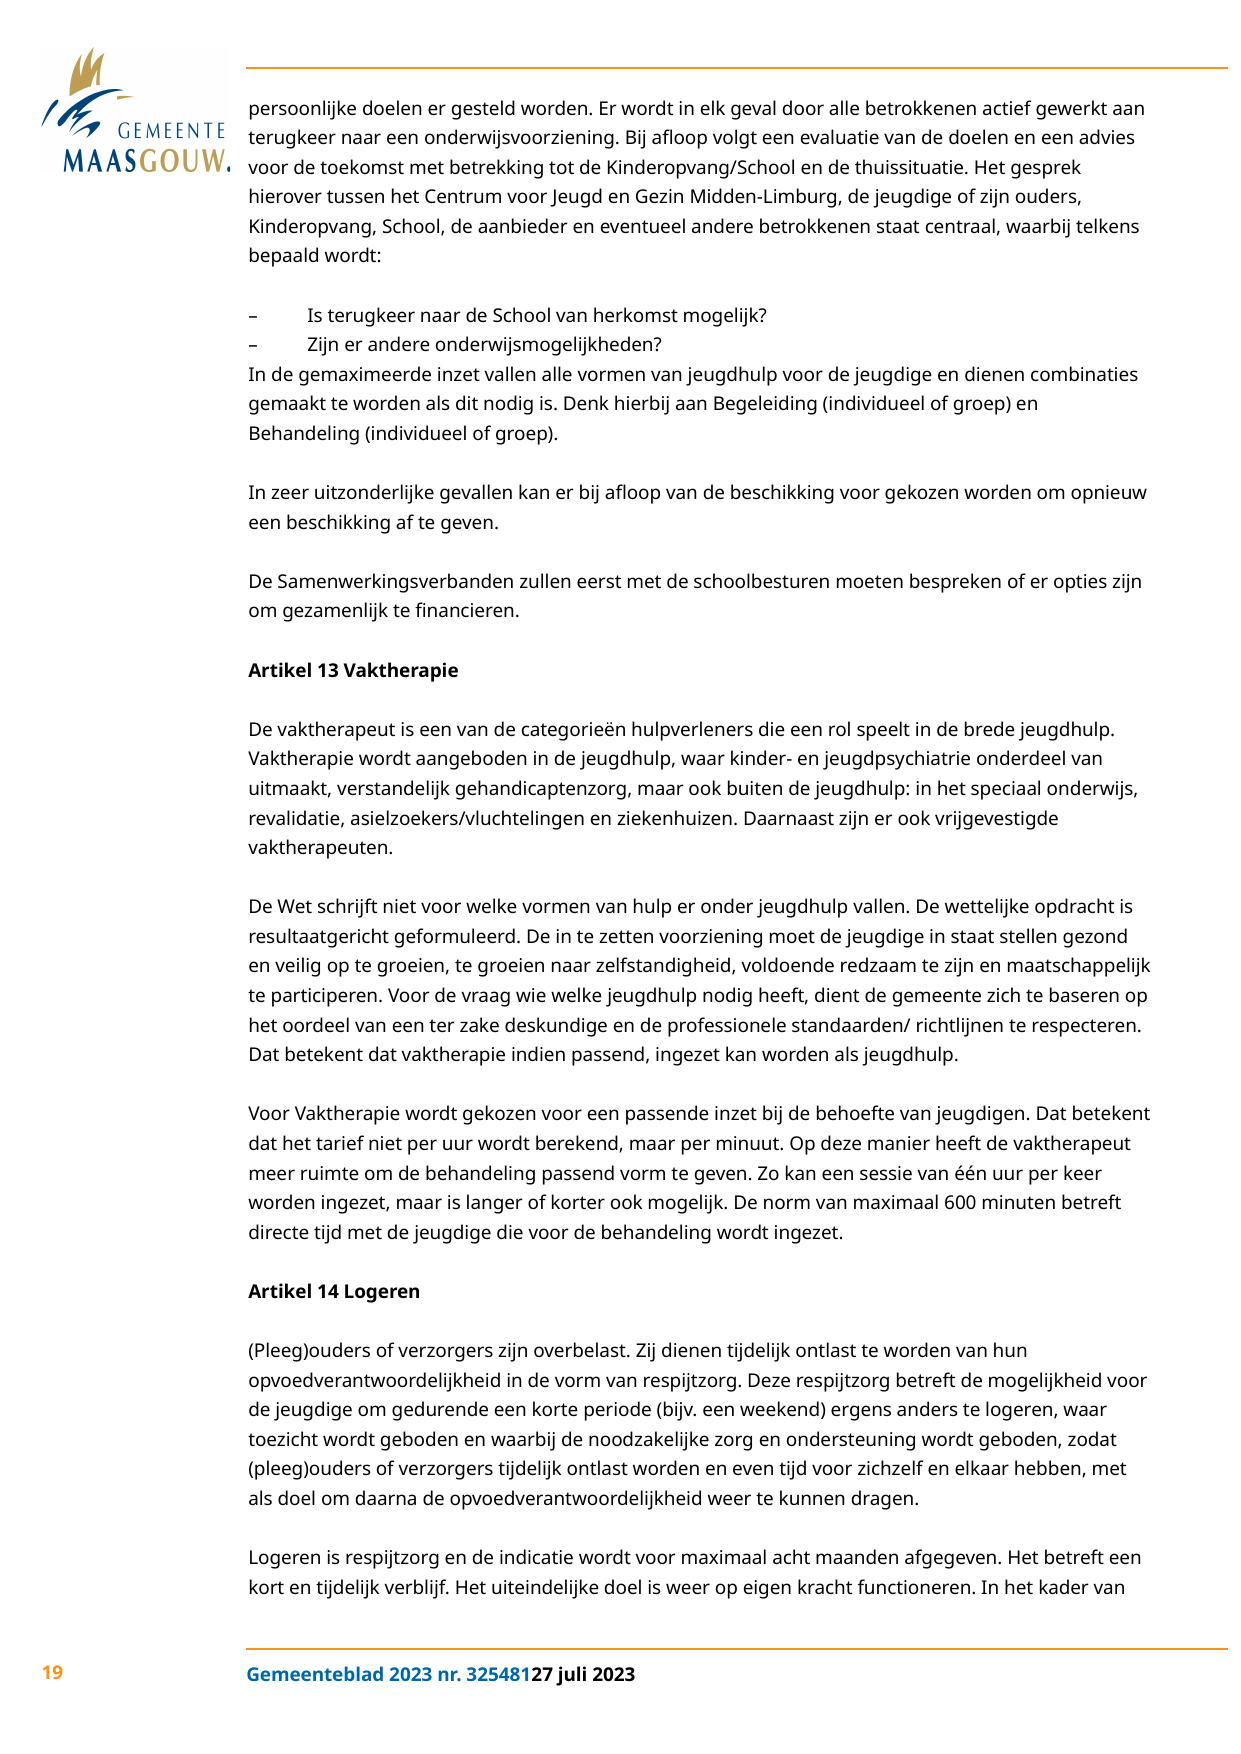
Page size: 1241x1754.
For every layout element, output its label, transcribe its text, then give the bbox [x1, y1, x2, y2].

text Logeren is respijtzorg en de indicatie wordt voor maximaal acht maanden afgegeven. Het betreft een kort en tijdelijk verblijf. Het uiteindelijke doel is weer op eigen kracht functioneren. In het kader van [248, 1544, 1152, 1600]
text Artikel 14 Logeren [248, 1278, 1152, 1304]
text In de gemaximeerde inzet vallen alle vormen van jeugdhulp voor de jeugdige en dienen combinaties gemaakt te worden als dit nodig is. Denk hierbij aan Begeleiding (individueel of groep) en Behandeling (individueel of groep). [248, 361, 1152, 446]
list Is terugkeer naar de School van herkomst mogelijk? [248, 302, 1152, 328]
list Zijn er andere onderwijsmogelijkheden? [248, 331, 1152, 357]
text In zeer uitzonderlijke gevallen kan er bij afloop van de beschikking voor gekozen worden om opnieuw een beschikking af te geven. [248, 479, 1152, 535]
picture [41, 47, 231, 172]
text Artikel 13 Vaktherapie [248, 657, 1152, 683]
text De vaktherapeut is een van de categorieën hulpverleners die een rol speelt in de brede jeugdhulp. Vaktherapie wordt aangeboden in de jeugdhulp, waar kinder- en jeugdpsychiatrie onderdeel van uitmaakt, verstandelijk gehandicaptenzorg, maar ook buiten de jeugdhulp: in het speciaal onderwijs, revalidatie, asielzoekers/vluchtelingen en ziekenhuizen. Daarnaast zijn er ook vrijgevestigde vaktherapeuten. [248, 716, 1152, 860]
text (Pleeg)ouders of verzorgers zijn overbelast. Zij dienen tijdelijk ontlast te worden van hun opvoedverantwoordelijkheid in de vorm van respijtzorg. Deze respijtzorg betreft de mogelijkheid voor de jeugdige om gedurende een korte periode (bijv. een weekend) ergens anders te logeren, waar toezicht wordt geboden en waarbij de noodzakelijke zorg en ondersteuning wordt geboden, zodat (pleeg)ouders of verzorgers tijdelijk ontlast worden en even tijd voor zichzelf en elkaar hebben, met als doel om daarna de opvoedverantwoordelijkheid weer te kunnen dragen. [248, 1337, 1152, 1511]
text Voor Vaktherapie wordt gekozen voor een passende inzet bij de behoefte van jeugdigen. Dat betekent dat het tarief niet per uur wordt berekend, maar per minuut. Op deze manier heeft de vaktherapeut meer ruimte om de behandeling passend vorm te geven. Zo kan een sessie van één uur per keer worden ingezet, maar is langer of korter ook mogelijk. De norm van maximaal 600 minuten betreft directe tijd met de jeugdige die voor de behandeling wordt ingezet. [248, 1101, 1152, 1245]
text De Wet schrijft niet voor welke vormen van hulp er onder jeugdhulp vallen. De wettelijke opdracht is resultaatgericht geformuleerd. De in te zetten voorziening moet de jeugdige in staat stellen gezond en veilig op te groeien, te groeien naar zelfstandigheid, voldoende redzaam te zijn en maatschappelijk te participeren. Voor de vraag wie welke jeugdhulp nodig heeft, dient de gemeente zich te baseren op het oordeel van een ter zake deskundige en de professionele standaarden/ richtlijnen te respecteren. Dat betekent dat vaktherapie indien passend, ingezet kan worden als jeugdhulp. [248, 893, 1152, 1067]
text persoonlijke doelen er gesteld worden. Er wordt in elk geval door alle betrokkenen actief gewerkt aan terugkeer naar een onderwijsvoorziening. Bij afloop volgt een evaluatie van de doelen en een advies voor de toekomst met betrekking tot de Kinderopvang/School en de thuissituatie. Het gesprek hierover tussen het Centrum voor Jeugd en Gezin Midden-Limburg, de jeugdige of zijn ouders, Kinderopvang, School, de aanbieder en eventueel andere betrokkenen staat centraal, waarbij telkens bepaald wordt: [248, 95, 1152, 268]
text De Samenwerkingsverbanden zullen eerst met de schoolbesturen moeten bespreken of er opties zijn om gezamenlijk te financieren. [248, 568, 1152, 623]
